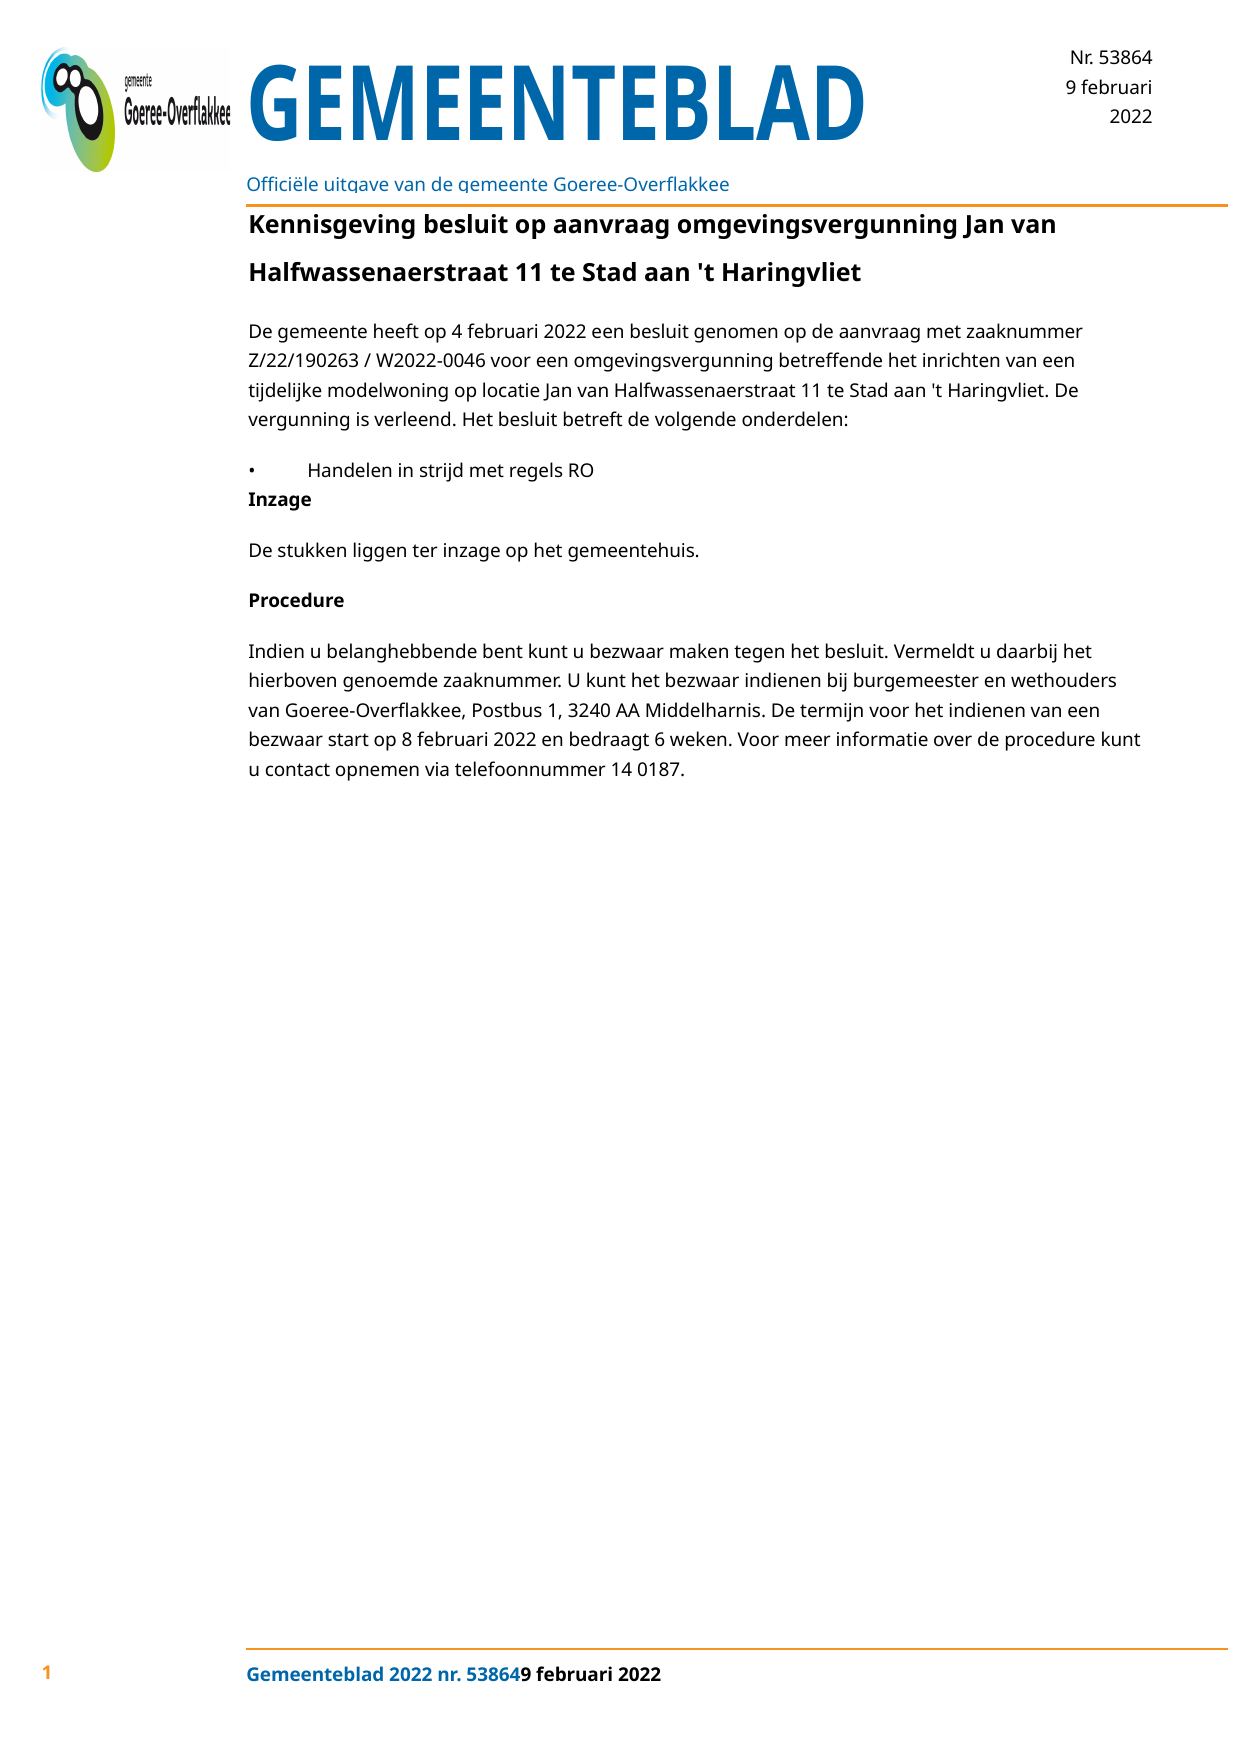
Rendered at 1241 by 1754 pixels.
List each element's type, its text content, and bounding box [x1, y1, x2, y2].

list Handelen in strijd met regels RO [248, 457, 1152, 483]
text Procedure [248, 587, 1152, 613]
text Inzage [248, 487, 1152, 512]
text Kennisgeving besluit op aanvraag omgevingsvergunning Jan van Halfwassenaerstraat 11 te Stad aan 't Haringvliet [248, 207, 1152, 288]
text Indien u belanghebbende bent kunt u bezwaar maken tegen het besluit. Vermeldt u daarbij het hierboven genoemde zaaknummer. U kunt het bezwaar indienen bij burgemeester en wethouders van Goeree-Overflakkee, Postbus 1, 3240 AA Middelharnis. De termijn voor het indienen van een bezwaar start op 8 februari 2022 en bedraagt 6 weken. Voor meer informatie over de procedure kunt u contact opnemen via telefoonnummer 14 0187. [248, 638, 1152, 782]
text De gemeente heeft op 4 februari 2022 een besluit genomen op de aanvraag met zaaknummer Z/22/190263 / W2022-0046 voor een omgevingsvergunning betreffende het inrichten van een tijdelijke modelwoning op locatie Jan van Halfwassenaerstraat 11 te Stad aan 't Haringvliet. De vergunning is verleend. Het besluit betreft de volgende onderdelen: [248, 318, 1152, 432]
text De stukken liggen ter inzage op het gemeentehuis. [248, 537, 1152, 563]
picture [41, 47, 231, 172]
